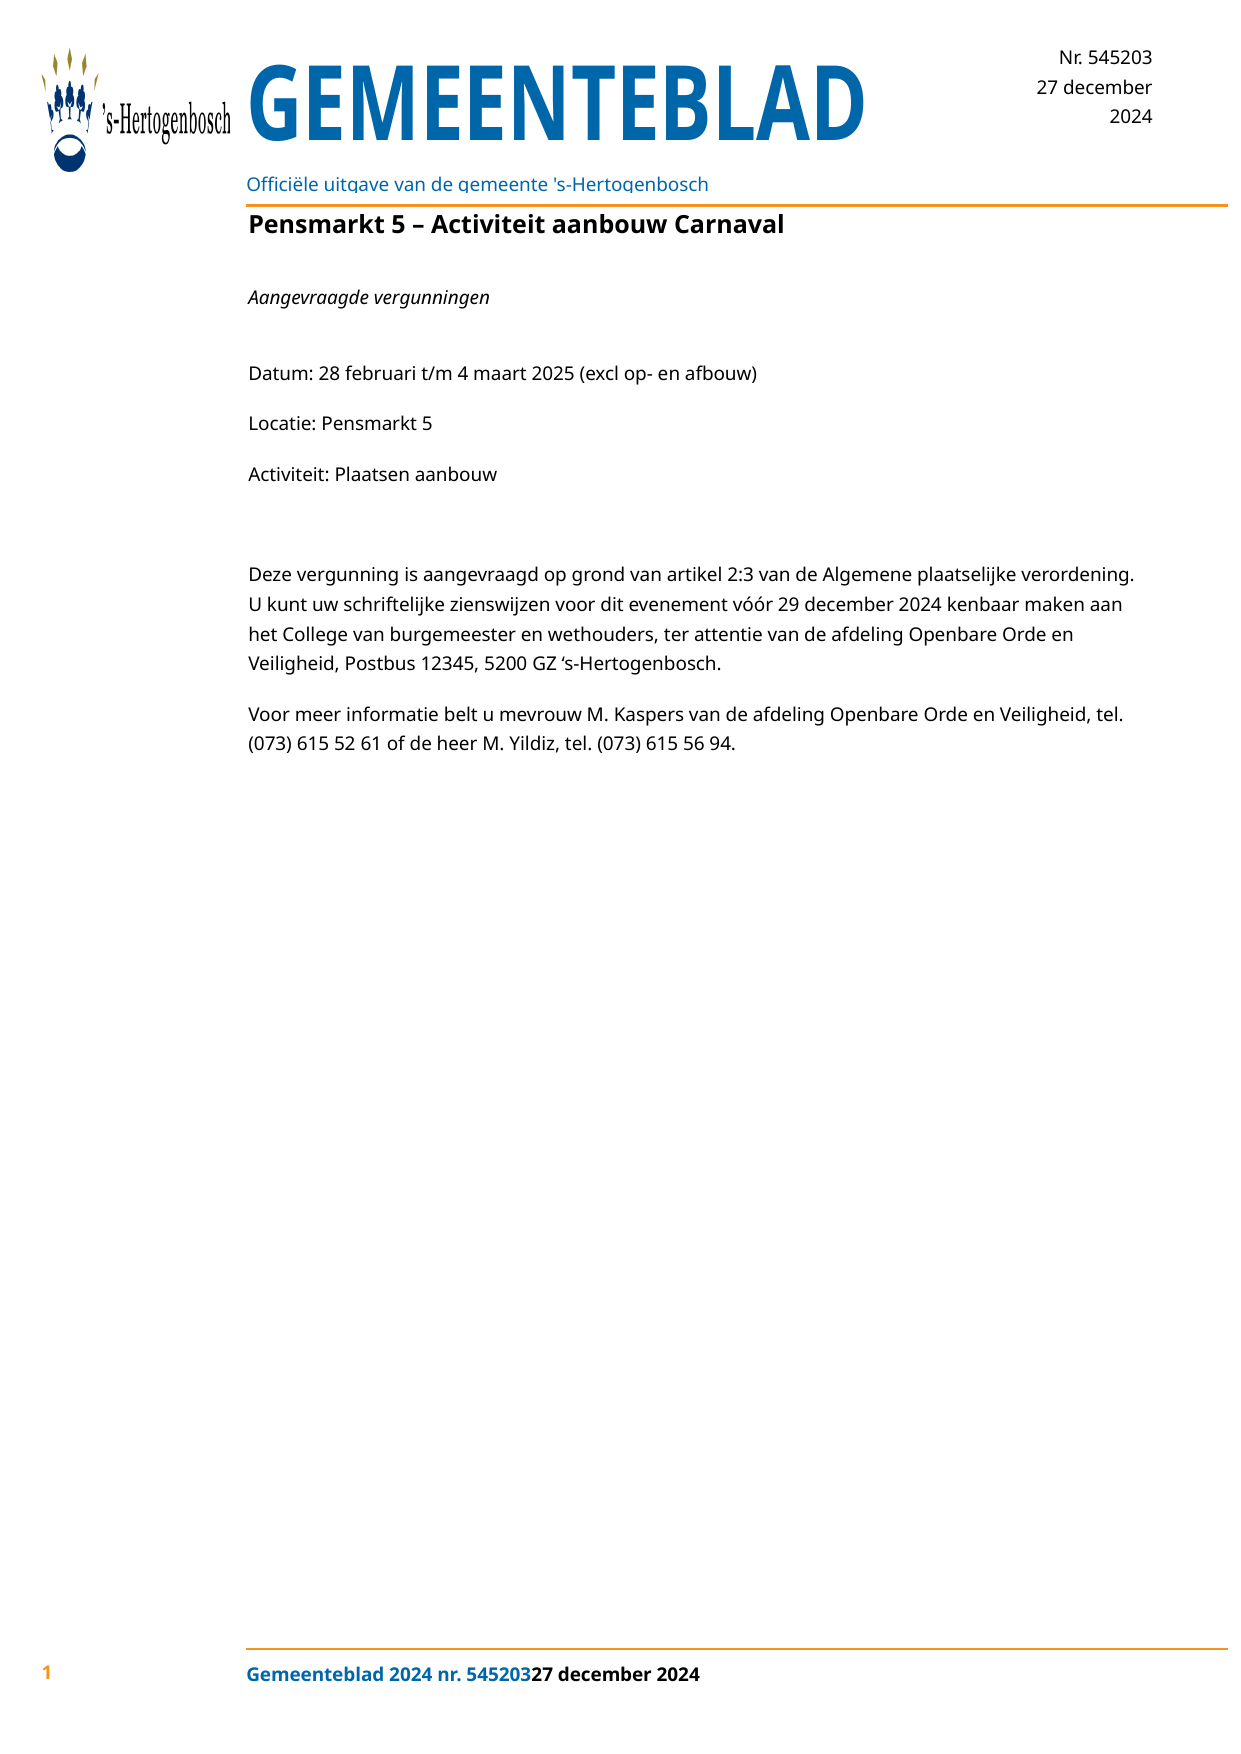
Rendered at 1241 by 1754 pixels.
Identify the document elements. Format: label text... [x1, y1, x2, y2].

text Deze vergunning is aangevraagd op grond van artikel 2:3 van de Algemene plaatselijke verordening. U kunt uw schriftelijke zienswijzen voor dit evenement vóór 29 december 2024 kenbaar maken aan het College van burgemeester en wethouders, ter attentie van de afdeling Openbare Orde en Veiligheid, Postbus 12345, 5200 GZ ‘s-Hertogenbosch. [248, 562, 1152, 676]
text Locatie: Pensmarkt 5 [248, 410, 1152, 436]
text Voor meer informatie belt u mevrouw M. Kaspers van de afdeling Openbare Orde en Veiligheid, tel. (073) 615 52 61 of de heer M. Yildiz, tel. (073) 615 56 94. [248, 701, 1152, 756]
text Activiteit: Plaatsen aanbouw [248, 461, 1152, 487]
text Datum: 28 februari t/m 4 maart 2025 (excl op- en afbouw) [248, 360, 1152, 386]
text Pensmarkt 5 – Activiteit aanbouw Carnaval [248, 207, 1152, 241]
picture [41, 47, 231, 172]
text Aangevraagde vergunningen [248, 284, 1152, 309]
